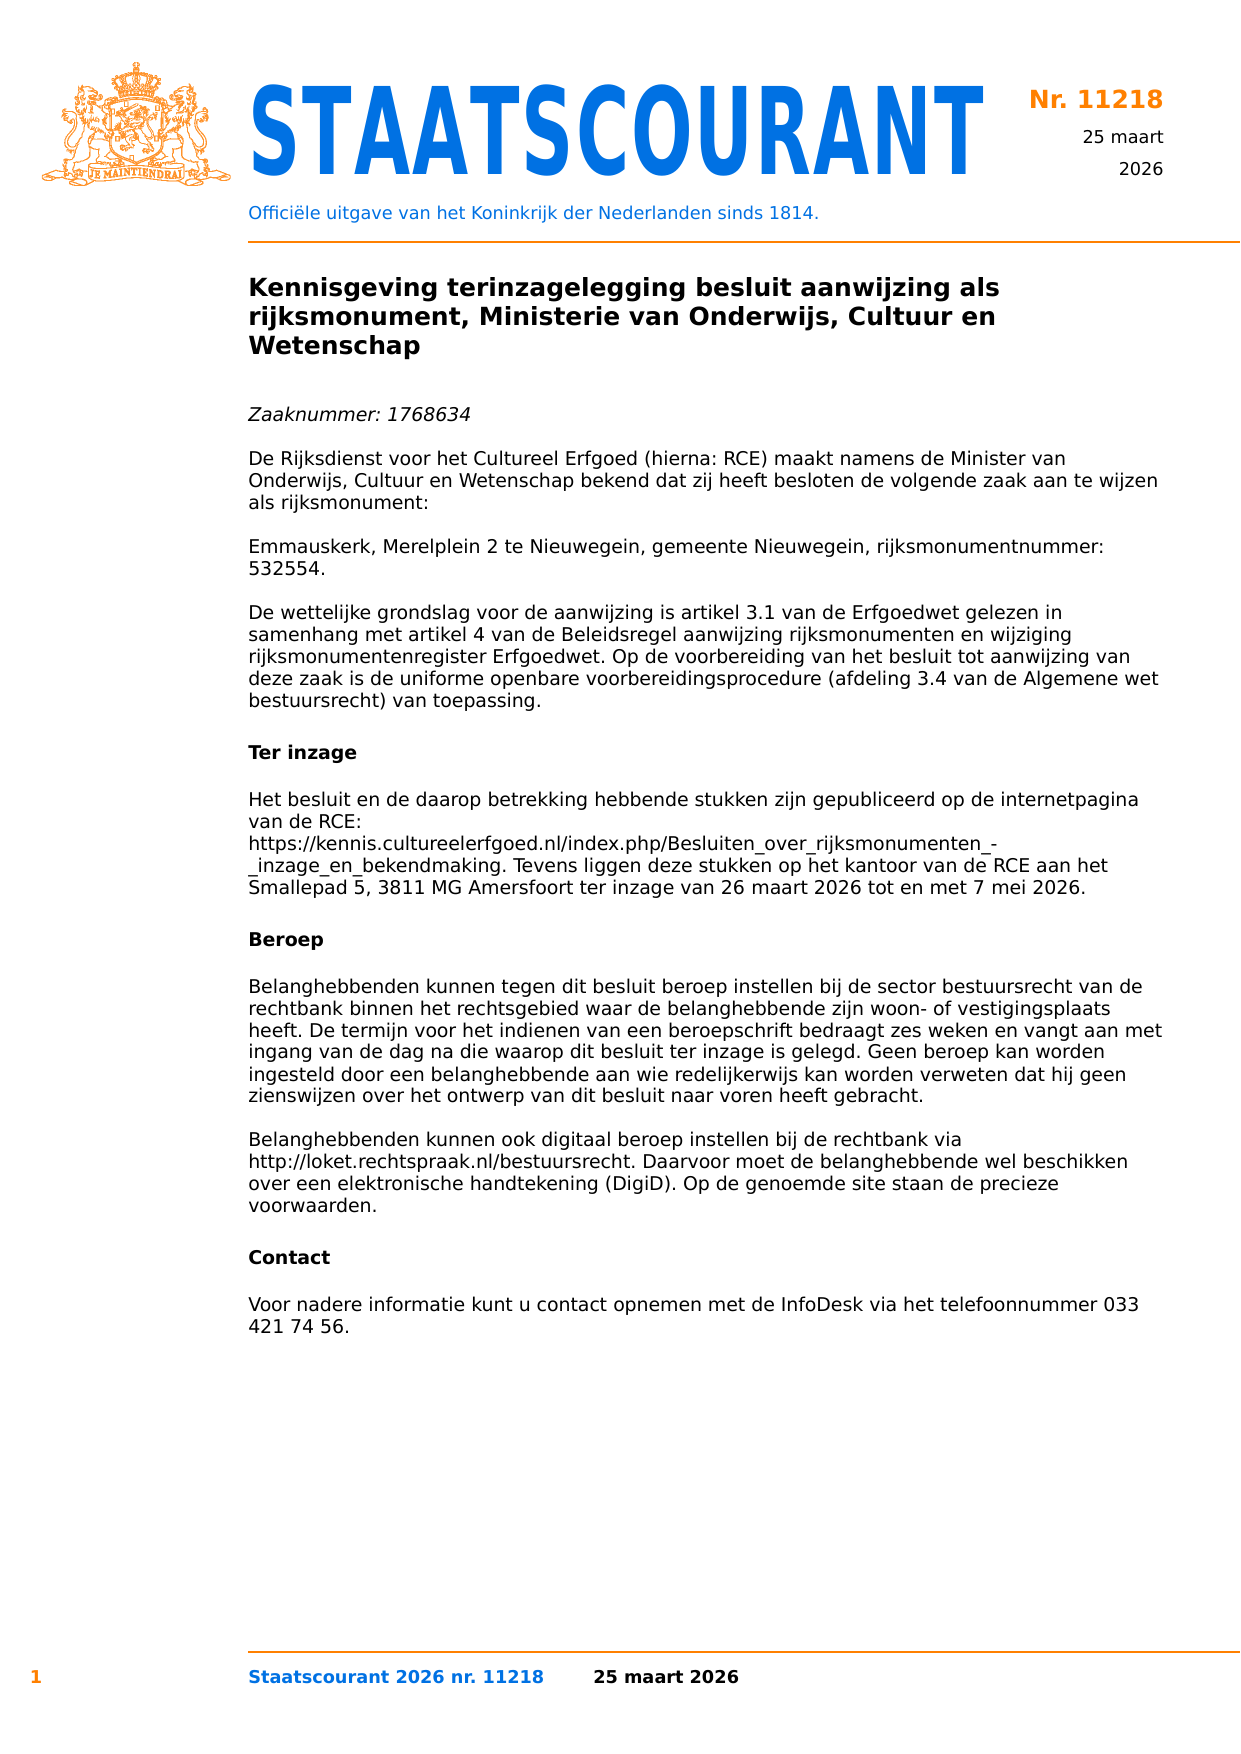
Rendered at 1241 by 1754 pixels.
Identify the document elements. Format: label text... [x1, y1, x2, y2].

table_cell 25 maart [998, 121, 1240, 153]
table_cell Officiële uitgave van het Koninkrijk der Nederlanden sinds 1814. [248, 203, 1240, 241]
table_cell 2026 [998, 153, 1240, 203]
text Belanghebbenden kunnen tegen dit besluit beroep instellen bij de sector bestuursrecht van de rechtbank binnen het rechtsgebied waar de belanghebbende zijn woon- of vestigingsplaats heeft. De termijn voor het indienen van een beroepschrift bedraagt zes weken en vangt aan met ingang van de dag na die waarop dit besluit ter inzage is gelegd. Geen beroep kan worden ingesteld door een belanghebbende aan wie redelijkerwijs kan worden verweten dat hij geen zienswijzen over het ontwerp van dit besluit naar voren heeft gebracht. [248, 976, 1163, 1107]
picture [41, 62, 231, 186]
subtitle Ter inzage [248, 742, 1163, 764]
table_header Nr. 11218 [998, 62, 1240, 121]
text De wettelijke grondslag voor de aanwijzing is artikel 3.1 van de Erfgoedwet gelezen in samenhang met artikel 4 van de Beleidsregel aanwijzing rijksmonumenten en wijziging rijksmonumentenregister Erfgoedwet. Op de voorbereiding van het besluit tot aanwijzing van deze zaak is de uniforme openbare voorbereidingsprocedure (afdeling 3.4 van de Algemene wet bestuursrecht) van toepassing. [248, 602, 1163, 712]
text Het besluit en de daarop betrekking hebbende stukken zijn gepubliceerd op de internetpagina van de RCE: [248, 789, 1163, 833]
text Emmauskerk, Merelplein 2 te Nieuwegein, gemeente Nieuwegein, rijksmonumentnummer: 532554. [248, 536, 1163, 580]
subtitle Contact [248, 1247, 1163, 1269]
subtitle Kennisgeving terinzagelegging besluit aanwijzing als rijksmonument, Ministerie van Onderwijs, Cultuur en Wetenschap [248, 273, 1163, 361]
text De Rijksdienst voor het Cultureel Erfgoed (hierna: RCE) maakt namens de Minister van Onderwijs, Cultuur en Wetenschap bekend dat zij heeft besloten de volgende zaak aan te wijzen als rijksmonument: [248, 448, 1163, 514]
table_header [25, 62, 248, 241]
table_header STAATSCOURANT [248, 62, 998, 203]
text Voor nadere informatie kunt u contact opnemen met de InfoDesk via het telefoonnummer 033 421 74 56. [248, 1294, 1163, 1338]
text Belanghebbenden kunnen ook digitaal beroep instellen bij de rechtbank via http://loket.rechtspraak.nl/bestuursrecht. Daarvoor moet de belanghebbende wel beschikken over een elektronische handtekening (DigiD). Op de genoemde site staan de precieze voorwaarden. [248, 1129, 1163, 1217]
text https://kennis.cultureelerfgoed.nl/index.php/Besluiten_over_rijksmonumenten_-_inzage_en_bekendmaking. Tevens liggen deze stukken op het kantoor van de RCE aan het Smallepad 5, 3811 MG Amersfoort ter inzage van 26 maart 2026 tot en met 7 mei 2026. [248, 833, 1163, 898]
text Zaaknummer: 1768634 [248, 404, 1163, 426]
subtitle Beroep [248, 928, 1163, 951]
